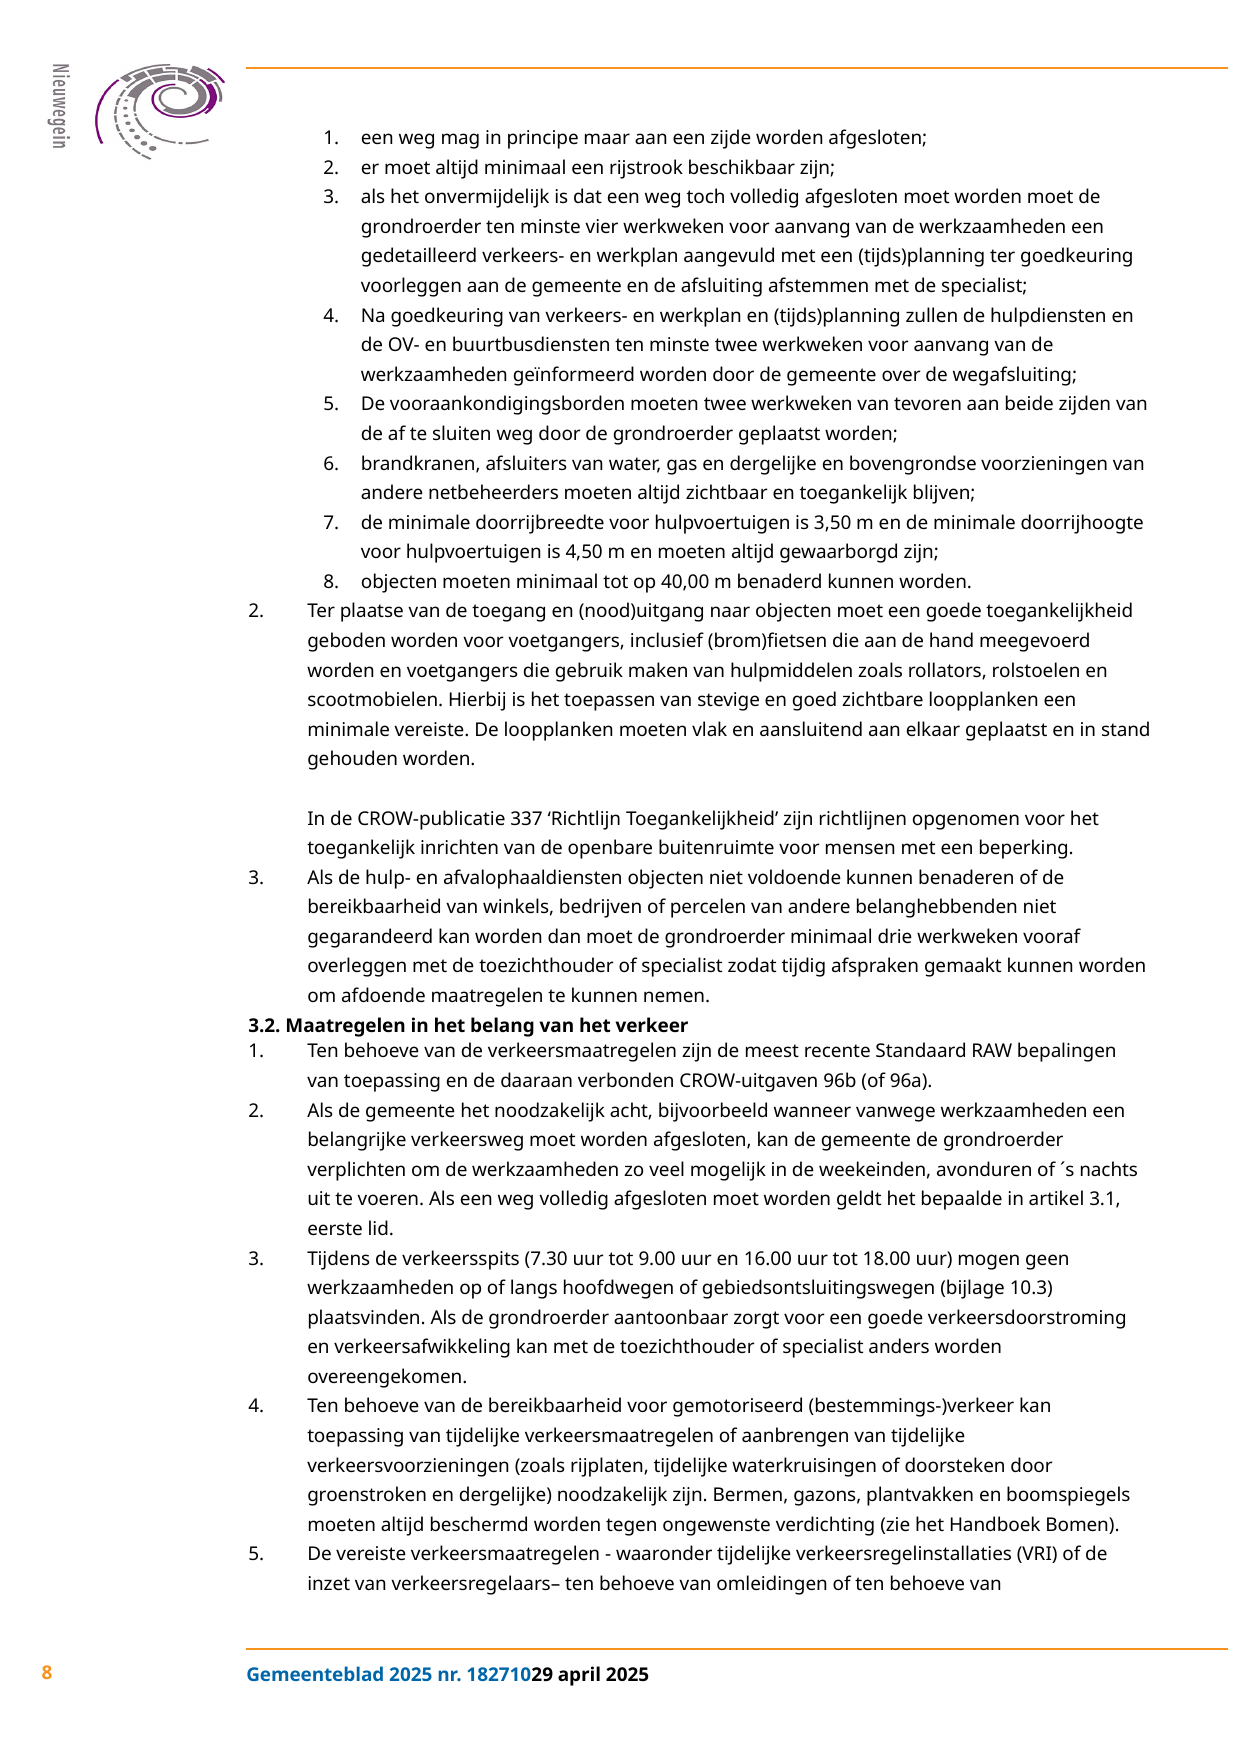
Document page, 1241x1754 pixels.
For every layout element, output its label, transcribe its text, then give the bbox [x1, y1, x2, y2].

list In de CROW-publicatie 337 ‘Richtlijn Toegankelijkheid’ zijn richtlijnen opgenomen voor het toegankelijk inrichten van de openbare buitenruimte voor mensen met een beperking. [248, 805, 1152, 860]
list als het onvermijdelijk is dat een weg toch volledig afgesloten moet worden moet de grondroerder ten minste vier werkweken voor aanvang van de werkzaamheden een gedetailleerd verkeers- en werkplan aangevuld met een (tijds)planning ter goedkeuring voorleggen aan de gemeente en de afsluiting afstemmen met de specialist; [323, 183, 1152, 298]
list Ten behoeve van de verkeersmaatregelen zijn de meest recente Standaard RAW bepalingen van toepassing en de daaraan verbonden CROW-uitgaven 96b (of 96a). [248, 1038, 1152, 1093]
list brandkranen, afsluiters van water, gas en dergelijke en bovengrondse voorzieningen van andere netbeheerders moeten altijd zichtbaar en toegankelijk blijven; [323, 450, 1152, 505]
list er moet altijd minimaal een rijstrook beschikbaar zijn; [323, 154, 1152, 180]
list Als de gemeente het noodzakelijk acht, bijvoorbeeld wanneer vanwege werkzaamheden een belangrijke verkeersweg moet worden afgesloten, kan de gemeente de grondroerder verplichten om de werkzaamheden zo veel mogelijk in de weekeinden, avonduren of ´s nachts uit te voeren. Als een weg volledig afgesloten moet worden geldt het bepaalde in artikel 3.1, eerste lid. [248, 1097, 1152, 1241]
list Tijdens de verkeersspits (7.30 uur tot 9.00 uur en 16.00 uur tot 18.00 uur) mogen geen werkzaamheden op of langs hoofdwegen of gebiedsontsluitingswegen (bijlage 10.3) plaatsvinden. Als de grondroerder aantoonbaar zorgt voor een goede verkeersdoorstroming en verkeersafwikkeling kan met de toezichthouder of specialist anders worden overeengekomen. [248, 1245, 1152, 1389]
list Ten behoeve van de bereikbaarheid voor gemotoriseerd (bestemmings-)verkeer kan toepassing van tijdelijke verkeersmaatregelen of aanbrengen van tijdelijke verkeersvoorzieningen (zoals rijplaten, tijdelijke waterkruisingen of doorsteken door groenstroken en dergelijke) noodzakelijk zijn. Bermen, gazons, plantvakken en boomspiegels moeten altijd beschermd worden tegen ongewenste verdichting (zie het Handboek Bomen). [248, 1393, 1152, 1537]
picture [41, 47, 231, 172]
list de minimale doorrijbreedte voor hulpvoertuigen is 3,50 m en de minimale doorrijhoogte voor hulpvoertuigen is 4,50 m en moeten altijd gewaarborgd zijn; [323, 509, 1152, 564]
list Ter plaatse van de toegang en (nood)uitgang naar objecten moet een goede toegankelijkheid geboden worden voor voetgangers, inclusief (brom)fietsen die aan de hand meegevoerd worden en voetgangers die gebruik maken van hulpmiddelen zoals rollators, rolstoelen en scootmobielen. Hierbij is het toepassen van stevige en goed zichtbare loopplanken een minimale vereiste. De loopplanken moeten vlak en aansluitend aan elkaar geplaatst en in stand gehouden worden. [248, 598, 1152, 771]
list Als de hulp- en afvalophaaldiensten objecten niet voldoende kunnen benaderen of de bereikbaarheid van winkels, bedrijven of percelen van andere belanghebbenden niet gegarandeerd kan worden dan moet de grondroerder minimaal drie werkweken vooraf overleggen met de toezichthouder of specialist zodat tijdig afspraken gemaakt kunnen worden om afdoende maatregelen te kunnen nemen. [248, 864, 1152, 1008]
list De vooraankondigingsborden moeten twee werkweken van tevoren aan beide zijden van de af te sluiten weg door de grondroerder geplaatst worden; [323, 391, 1152, 446]
list Na goedkeuring van verkeers- en werkplan en (tijds)planning zullen de hulpdiensten en de OV- en buurtbusdiensten ten minste twee werkweken voor aanvang van de werkzaamheden geïnformeerd worden door de gemeente over de wegafsluiting; [323, 302, 1152, 387]
list een weg mag in principe maar aan een zijde worden afgesloten; [323, 124, 1152, 150]
list objecten moeten minimaal tot op 40,00 m benaderd kunnen worden. [323, 568, 1152, 594]
list De vereiste verkeersmaatregelen - waaronder tijdelijke verkeersregelinstallaties (VRI) of de inzet van verkeersregelaars– ten behoeve van omleidingen of ten behoeve van [248, 1541, 1152, 1596]
text 3.2. Maatregelen in het belang van het verkeer [248, 1012, 1152, 1038]
